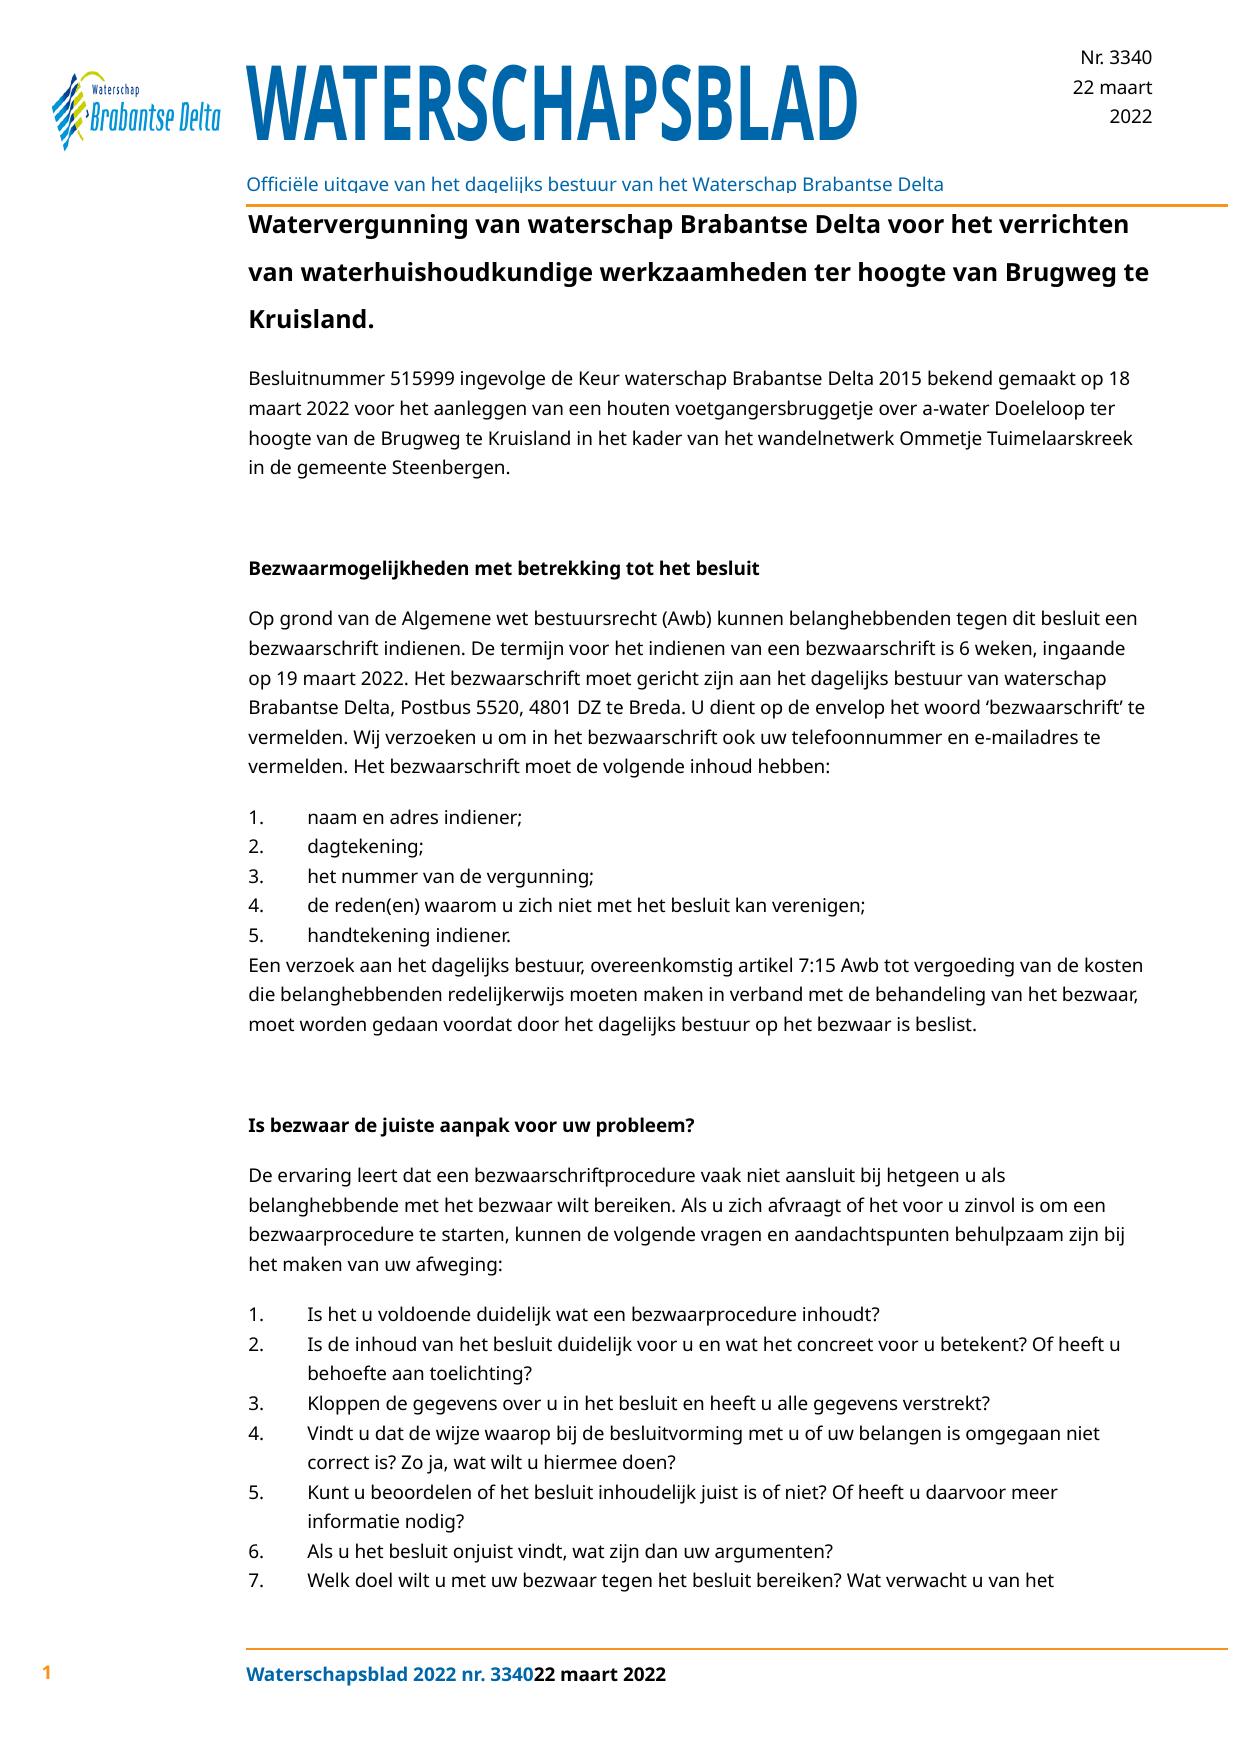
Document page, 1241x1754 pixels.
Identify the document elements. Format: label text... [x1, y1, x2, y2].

text Watervergunning van waterschap Brabantse Delta voor het verrichten van waterhuishoudkundige werkzaamheden ter hoogte van Brugweg te Kruisland. [248, 207, 1152, 336]
list dagtekening; [248, 833, 1152, 859]
text Bezwaarmogelijkheden met betrekking tot het besluit [248, 555, 1152, 581]
list Is de inhoud van het besluit duidelijk voor u en wat het concreet voor u betekent? Of heeft u behoefte aan toelichting? [248, 1331, 1152, 1386]
list Welk doel wilt u met uw bezwaar tegen het besluit bereiken? Wat verwacht u van het [248, 1568, 1152, 1593]
text De ervaring leert dat een bezwaarschriftprocedure vaak niet aansluit bij hetgeen u als belanghebbende met het bezwaar wilt bereiken. Als u zich afvraagt of het voor u zinvol is om een bezwaarprocedure te starten, kunnen de volgende vragen en aandachtspunten behulpzaam zijn bij het maken van uw afweging: [248, 1162, 1152, 1277]
picture [41, 47, 231, 172]
list het nummer van de vergunning; [248, 863, 1152, 889]
list Is het u voldoende duidelijk wat een bezwaarprocedure inhoudt? [248, 1301, 1152, 1327]
list Kloppen de gegevens over u in het besluit en heeft u alle gegevens verstrekt? [248, 1390, 1152, 1416]
list Als u het besluit onjuist vindt, wat zijn dan uw argumenten? [248, 1538, 1152, 1564]
list handtekening indiener. [248, 922, 1152, 948]
list de reden(en) waarom u zich niet met het besluit kan verenigen; [248, 893, 1152, 918]
list naam en adres indiener; [248, 804, 1152, 829]
list Kunt u beoordelen of het besluit inhoudelijk juist is of niet? Of heeft u daarvoor meer informatie nodig? [248, 1479, 1152, 1534]
text Op grond van de Algemene wet bestuursrecht (Awb) kunnen belanghebbenden tegen dit besluit een bezwaarschrift indienen. De termijn voor het indienen van een bezwaarschrift is 6 weken, ingaande op 19 maart 2022. Het bezwaarschrift moet gericht zijn aan het dagelijks bestuur van waterschap Brabantse Delta, Postbus 5520, 4801 DZ te Breda. U dient op de envelop het woord ‘bezwaarschrift’ te vermelden. Wij verzoeken u om in het bezwaarschrift ook uw telefoonnummer en e‑mailadres te vermelden. Het bezwaarschrift moet de volgende inhoud hebben: [248, 606, 1152, 779]
list Vindt u dat de wijze waarop bij de besluitvorming met u of uw belangen is omgegaan niet correct is? Zo ja, wat wilt u hiermee doen? [248, 1420, 1152, 1475]
text Een verzoek aan het dagelijks bestuur, overeenkomstig artikel 7:15 Awb tot vergoeding van de kosten die belanghebbenden redelijkerwijs moeten maken in verband met de behandeling van het bezwaar, moet worden gedaan voordat door het dagelijks bestuur op het bezwaar is beslist. [248, 952, 1152, 1037]
text Besluitnummer 515999 ingevolge de Keur waterschap Brabantse Delta 2015 bekend gemaakt op 18 maart 2022 voor het aanleggen van een houten voetgangersbruggetje over a-water Doeleloop ter hoogte van de Brugweg te Kruisland in het kader van het wandelnetwerk Ommetje Tuimelaarskreek in de gemeente Steenbergen. [248, 366, 1152, 480]
text Is bezwaar de juiste aanpak voor uw probleem? [248, 1112, 1152, 1137]
